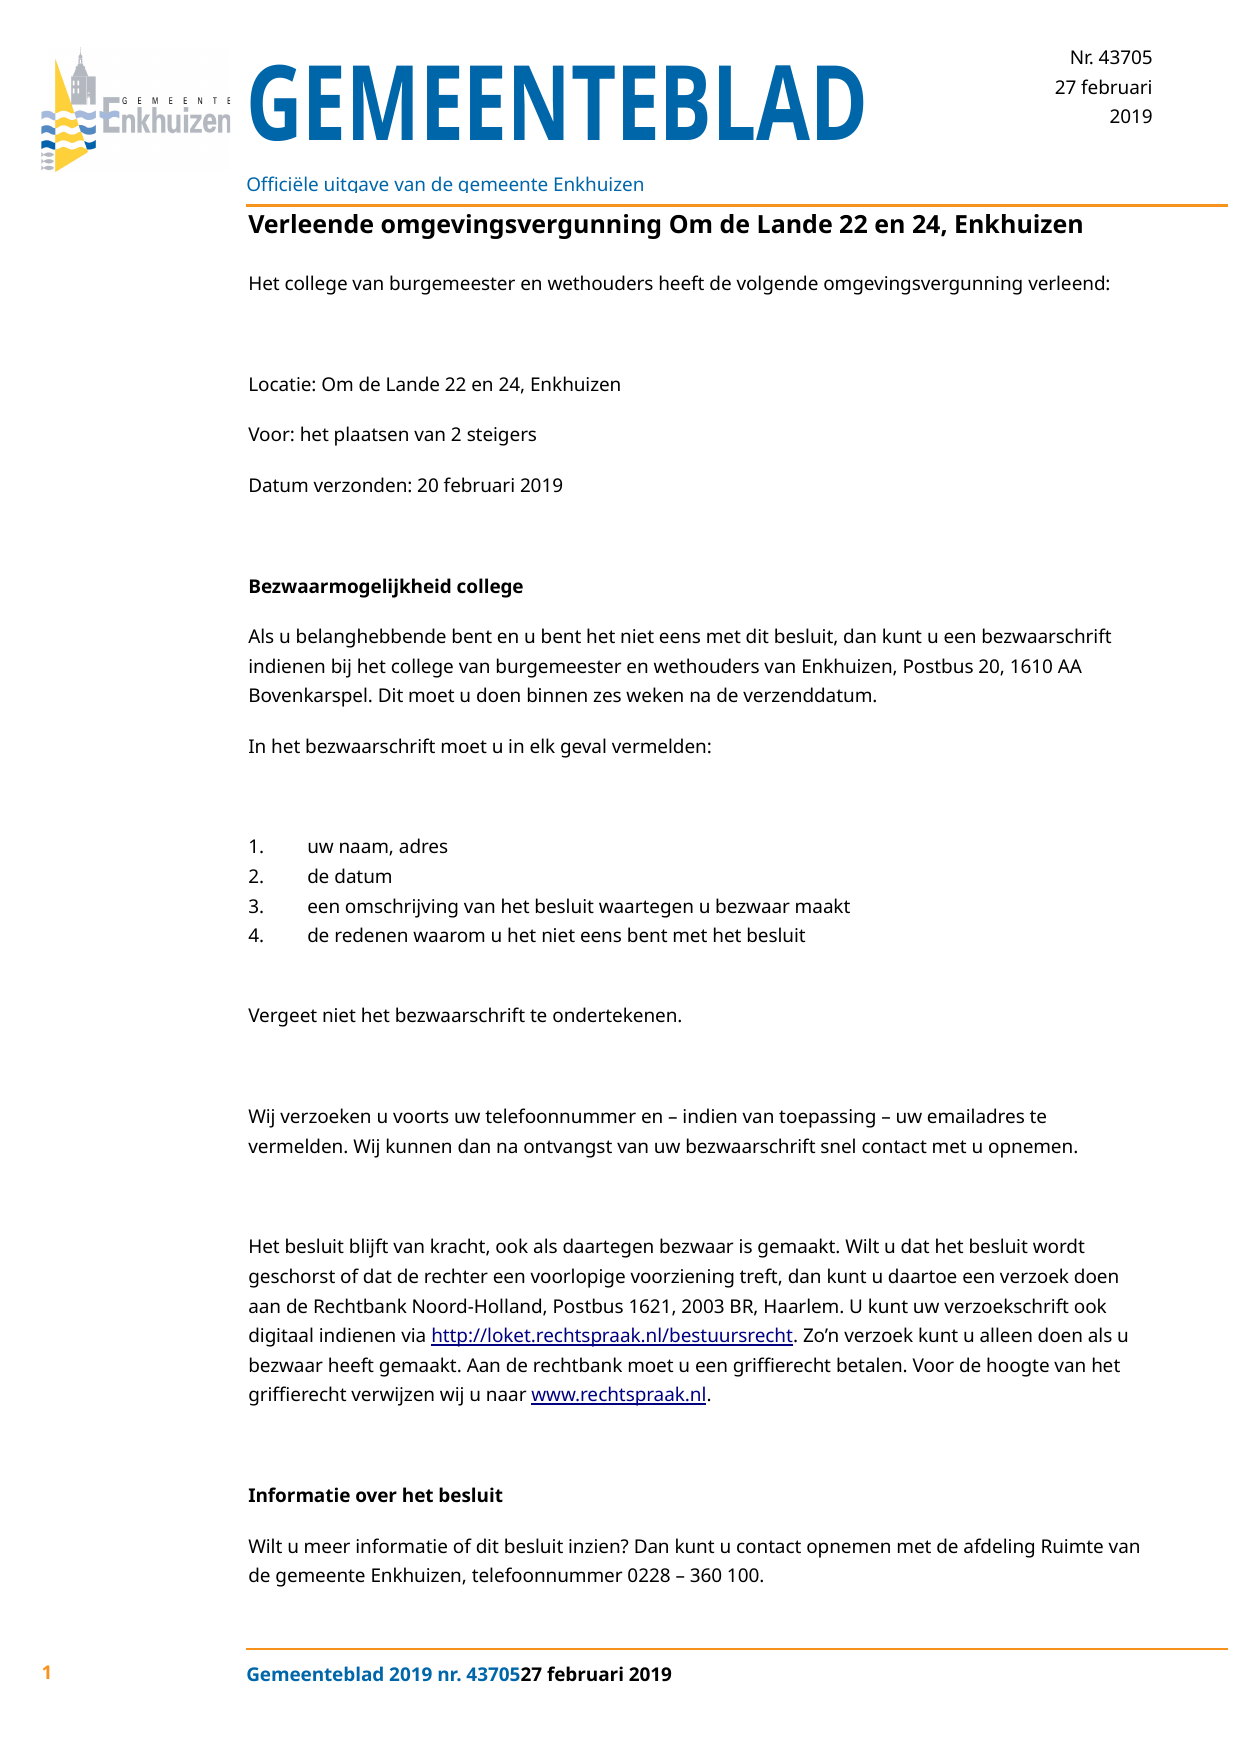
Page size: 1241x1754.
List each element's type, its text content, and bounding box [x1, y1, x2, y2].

text Informatie over het besluit [248, 1482, 1152, 1508]
text In het bezwaarschrift moet u in elk geval vermelden: [248, 733, 1152, 758]
text Wilt u meer informatie of dit besluit inzien? Dan kunt u contact opnemen met de afdeling Ruimte van de gemeente Enkhuizen, telefoonnummer 0228 – 360 100. [248, 1533, 1152, 1588]
text Als u belanghebbende bent en u bent het niet eens met dit besluit, dan kunt u een bezwaarschrift indienen bij het college van burgemeester en wethouders van Enkhuizen, Postbus 20, 1610 AA Bovenkarspel. Dit moet u doen binnen zes weken na de verzenddatum. [248, 623, 1152, 708]
text Wij verzoeken u voorts uw telefoonnummer en – indien van toepassing – uw emailadres te vermelden. Wij kunnen dan na ontvangst van uw bezwaarschrift snel contact met u opnemen. [248, 1103, 1152, 1158]
text Voor: het plaatsen van 2 steigers [248, 422, 1152, 447]
list uw naam, adres [248, 834, 1152, 859]
list de redenen waarom u het niet eens bent met het besluit [248, 922, 1152, 948]
list een omschrijving van het besluit waartegen u bezwaar maakt [248, 893, 1152, 918]
text Datum verzonden: 20 februari 2019 [248, 472, 1152, 498]
text Locatie: Om de Lande 22 en 24, Enkhuizen [248, 371, 1152, 397]
text Het besluit blijft van kracht, ook als daartegen bezwaar is gemaakt. Wilt u dat het besluit wordt geschorst of dat de rechter een voorlopige voorziening treft, dan kunt u daartoe een verzoek doen aan de Rechtbank Noord-Holland, Postbus 1621, 2003 BR, Haarlem. U kunt uw verzoekschrift ook digitaal indienen via http://loket.rechtspraak.nl/bestuursrecht. Zo’n verzoek kunt u alleen doen als u bezwaar heeft gemaakt. Aan de rechtbank moet u een griffierecht betalen. Voor de hoogte van het griffierecht verwijzen wij u naar www.rechtspraak.nl. [248, 1234, 1152, 1407]
picture [41, 47, 231, 172]
text Verleende omgevingsvergunning Om de Lande 22 en 24, Enkhuizen [248, 207, 1152, 241]
text Bezwaarmogelijkheid college [248, 573, 1152, 598]
text Het college van burgemeester en wethouders heeft de volgende omgevingsvergunning verleend: [248, 270, 1152, 296]
text Vergeet niet het bezwaarschrift te ondertekenen. [248, 1002, 1152, 1028]
list de datum [248, 863, 1152, 889]
